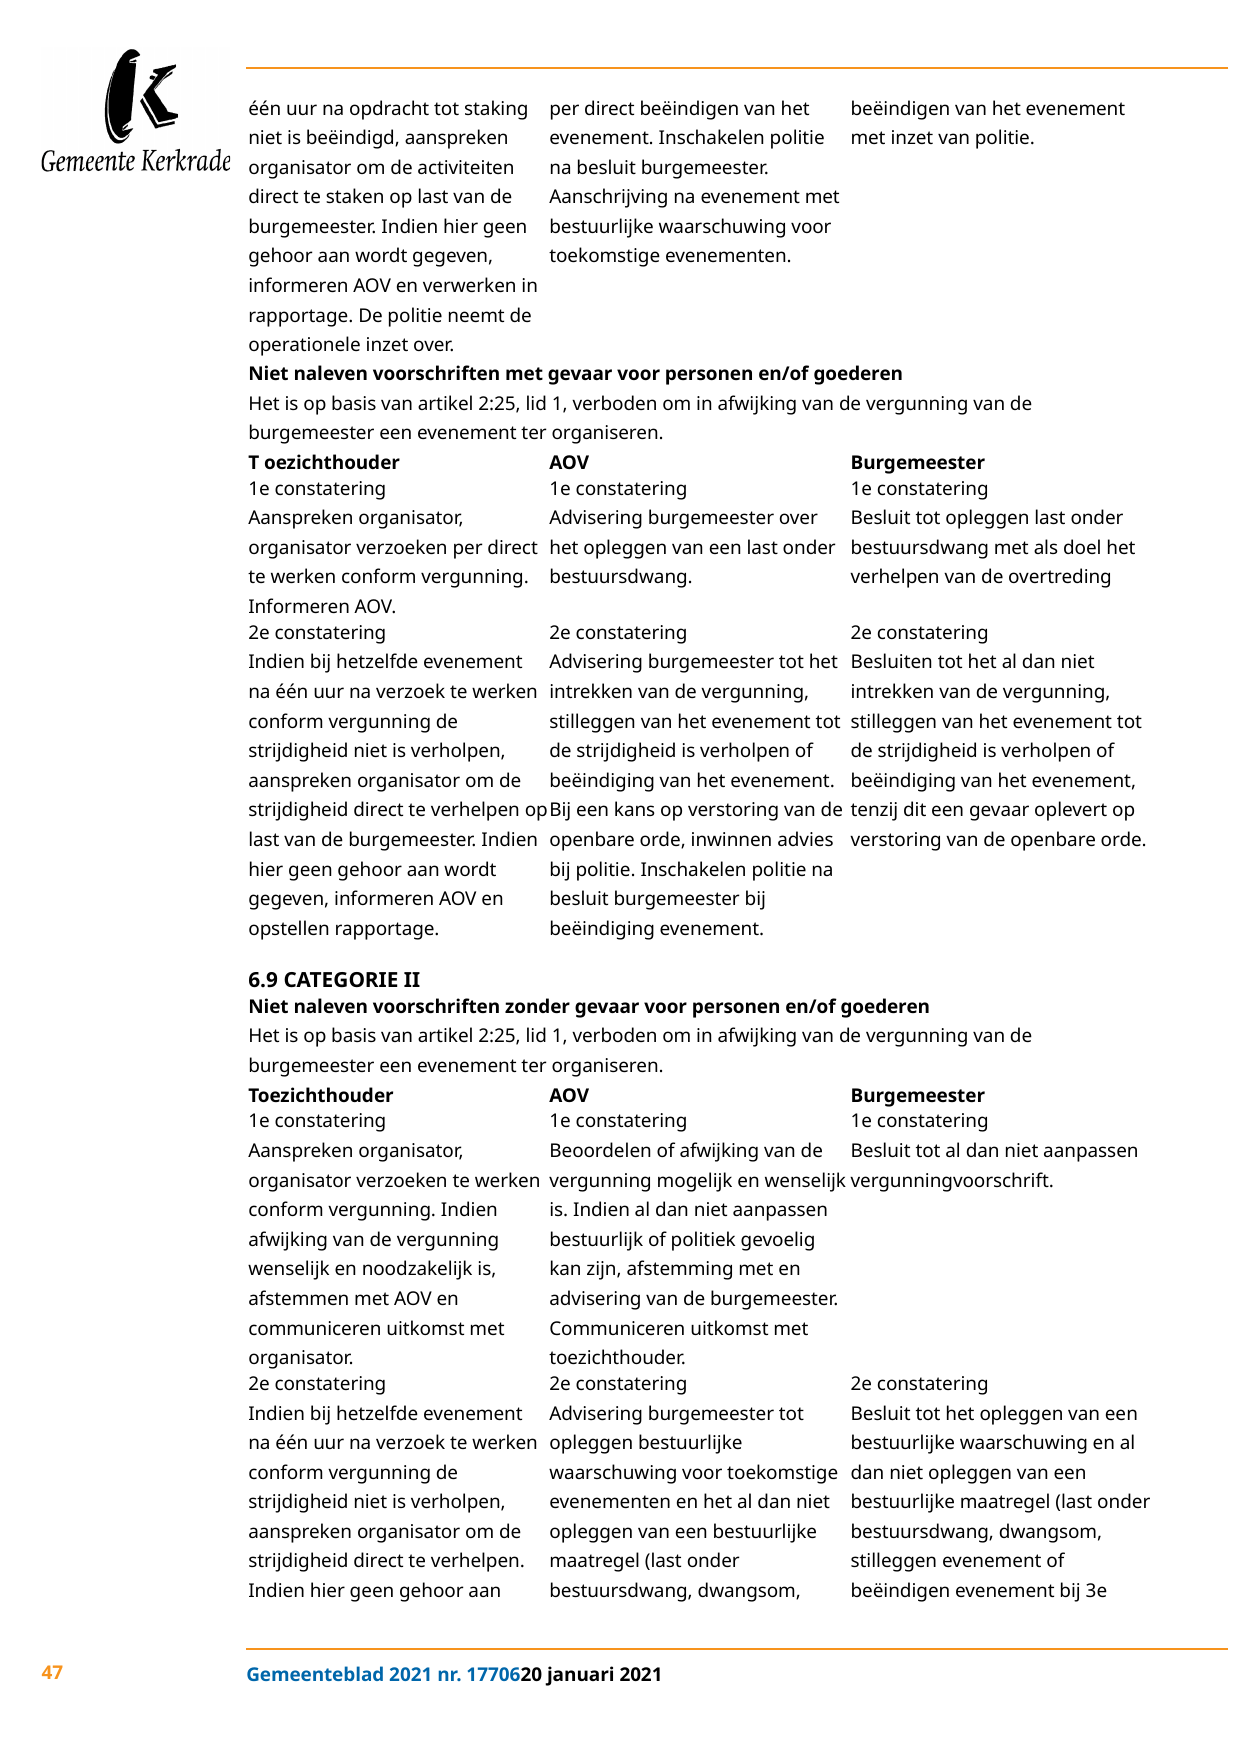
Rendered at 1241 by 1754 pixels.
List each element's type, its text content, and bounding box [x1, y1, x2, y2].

table_cell beëindigen van het evenement met inzet van politie. [850, 95, 1152, 357]
text 6.9 CATEGORIE II [248, 965, 1152, 993]
text Het is op basis van artikel 2:25, lid 1, verboden om in afwijking van de vergunning van de burgemeester een evenement ter organiseren. [248, 1023, 1152, 1078]
table_header T oezichthouder [248, 449, 549, 475]
text Niet naleven voorschriften met gevaar voor personen en/of goederen [248, 360, 1152, 386]
table_cell 1e constatering Beoordelen of afwijking van de vergunning mogelijk en wenselijk is. Indien al dan niet aanpassen bestuurlijk of politiek gevoelig kan zijn, afstemming met en advisering van de burgemeester. Communiceren uitkomst met toezichthouder. [549, 1108, 850, 1370]
table_cell 2e constatering Indien bij hetzelfde evenement na één uur na verzoek te werken conform vergunning de strijdigheid niet is verholpen, aanspreken organisator om de strijdigheid direct te verhelpen op last van de burgemeester. Indien hier geen gehoor aan wordt gegeven, informeren AOV en opstellen rapportage. [248, 619, 549, 941]
table_cell 2e constatering Advisering burgemeester tot het intrekken van de vergunning, stilleggen van het evenement tot de strijdigheid is verholpen of beëindiging van het evenement. Bij een kans op verstoring van de openbare orde, inwinnen advies bij politie. Inschakelen politie na besluit burgemeester bij beëindiging evenement. [549, 619, 850, 941]
table_header Burgemeester [850, 449, 1152, 475]
table_header AOV [549, 449, 850, 475]
table_cell 2e constatering Advisering burgemeester tot opleggen bestuurlijke waarschuwing voor toekomstige evenementen en het al dan niet opleggen van een bestuurlijke maatregel (last onder bestuursdwang, dwangsom, [549, 1370, 850, 1603]
text Niet naleven voorschriften zonder gevaar voor personen en/of goederen [248, 993, 1152, 1019]
table_header AOV [549, 1082, 850, 1108]
table_cell één uur na opdracht tot staking niet is beëindigd, aanspreken organisator om de activiteiten direct te staken op last van de burgemeester. Indien hier geen gehoor aan wordt gegeven, informeren AOV en verwerken in rapportage. De politie neemt de operationele inzet over. [248, 95, 549, 357]
table_cell 2e constatering Besluit tot het opleggen van een bestuurlijke waarschuwing en al dan niet opleggen van een bestuurlijke maatregel (last onder bestuursdwang, dwangsom, stilleggen evenement of beëindigen evenement bij 3e [850, 1370, 1152, 1603]
picture [41, 47, 231, 172]
table_cell 1e constatering Advisering burgemeester over het opleggen van een last onder bestuursdwang. [549, 475, 850, 619]
table_header Toezichthouder [248, 1082, 549, 1108]
table_cell per direct beëindigen van het evenement. Inschakelen politie na besluit burgemeester. Aanschrijving na evenement met bestuurlijke waarschuwing voor toekomstige evenementen. [549, 95, 850, 357]
table_cell 2e constatering Indien bij hetzelfde evenement na één uur na verzoek te werken conform vergunning de strijdigheid niet is verholpen, aanspreken organisator om de strijdigheid direct te verhelpen. Indien hier geen gehoor aan [248, 1370, 549, 1603]
table_cell 1e constatering Besluit tot opleggen last onder bestuursdwang met als doel het verhelpen van de overtreding [850, 475, 1152, 619]
text Het is op basis van artikel 2:25, lid 1, verboden om in afwijking van de vergunning van de burgemeester een evenement ter organiseren. [248, 390, 1152, 445]
table_header Burgemeester [850, 1082, 1152, 1108]
table_cell 1e constatering Aanspreken organisator, organisator verzoeken per direct te werken conform vergunning. Informeren AOV. [248, 475, 549, 619]
table_cell 1e constatering Besluit tot al dan niet aanpassen vergunningvoorschrift. [850, 1108, 1152, 1370]
table_cell 2e constatering Besluiten tot het al dan niet intrekken van de vergunning, stilleggen van het evenement tot de strijdigheid is verholpen of beëindiging van het evenement, tenzij dit een gevaar oplevert op verstoring van de openbare orde. [850, 619, 1152, 941]
table_cell 1e constatering Aanspreken organisator, organisator verzoeken te werken conform vergunning. Indien afwijking van de vergunning wenselijk en noodzakelijk is, afstemmen met AOV en communiceren uitkomst met organisator. [248, 1108, 549, 1370]
